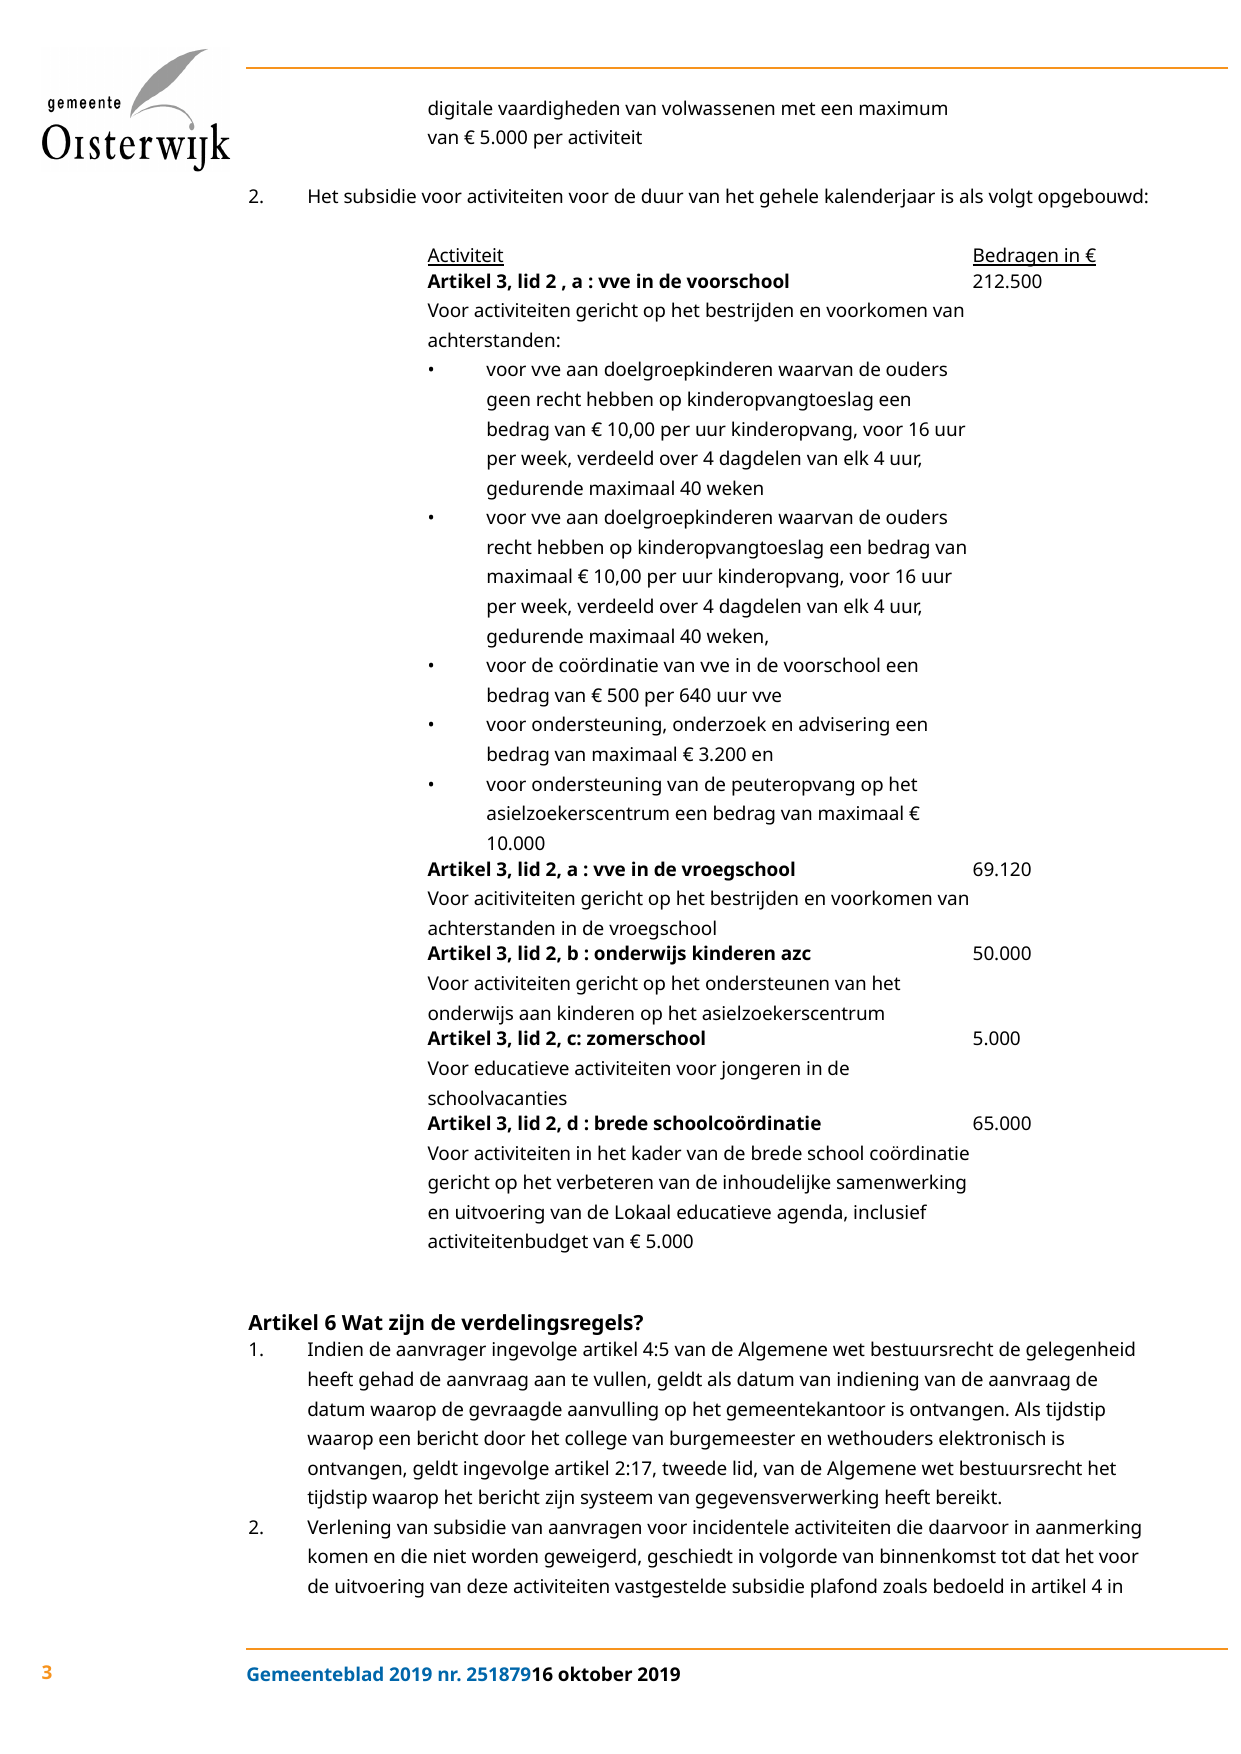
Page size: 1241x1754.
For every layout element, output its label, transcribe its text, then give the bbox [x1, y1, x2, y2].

table_cell Artikel 3, lid 2 , a : vve in de voorschool Voor activiteiten gericht op het bestrijden en voorkomen van achterstanden: voor vve aan doelgroepkinderen waarvan de ouders geen recht hebben op kinderopvangtoeslag een bedrag van € 10,00 per uur kinderopvang, voor 16 uur per week, verdeeld over 4 dagdelen van elk 4 uur, gedurende maximaal 40 weken voor vve aan doelgroepkinderen waarvan de ouders recht hebben op kinderopvangtoeslag een bedrag van maximaal € 10,00 per uur kinderopvang, voor 16 uur per week, verdeeld over 4 dagdelen van elk 4 uur, gedurende maximaal 40 weken, voor de coördinatie van vve in de voorschool een bedrag van € 500 per 640 uur vve voor ondersteuning, onderzoek en advisering een bedrag van maximaal € 3.200 en voor ondersteuning van de peuteropvang op het asielzoekerscentrum een bedrag van maximaal € 10.000 [427, 268, 972, 856]
table_header Bedragen in € [973, 242, 1152, 268]
table_cell digitale vaardigheden van volwassenen met een maximum van € 5.000 per activiteit [427, 95, 972, 150]
table_cell [248, 268, 427, 856]
table_cell 212.500 [973, 268, 1152, 856]
text Artikel 6 Wat zijn de verdelingsregels? [248, 1308, 1152, 1337]
table_cell Artikel 3, lid 2, c: zomerschool Voor educatieve activiteiten voor jongeren in de schoolvacanties [427, 1026, 972, 1110]
list Indien de aanvrager ingevolge artikel 4:5 van de Algemene wet bestuursrecht de gelegenheid heeft gehad de aanvraag aan te vullen, geldt als datum van indiening van de aanvraag de datum waarop de gevraagde aanvulling op het gemeentekantoor is ontvangen. Als tijdstip waarop een bericht door het college van burgemeester en wethouders elektronisch is ontvangen, geldt ingevolge artikel 2:17, tweede lid, van de Algemene wet bestuursrecht het tijdstip waarop het bericht zijn systeem van gegevensverwerking heeft bereikt. [248, 1337, 1152, 1510]
table_cell [248, 856, 427, 941]
table_header [248, 242, 427, 268]
picture [41, 47, 231, 172]
table_cell 50.000 [973, 941, 1152, 1026]
table_cell Artikel 3, lid 2, a : vve in de vroegschool Voor acitiviteiten gericht op het bestrijden en voorkomen van achterstanden in de vroegschool [427, 856, 972, 941]
table_cell 5.000 [973, 1026, 1152, 1110]
table_cell Artikel 3, lid 2, b : onderwijs kinderen azc Voor activiteiten gericht op het ondersteunen van het onderwijs aan kinderen op het asielzoekerscentrum [427, 941, 972, 1026]
list Het subsidie voor activiteiten voor de duur van het gehele kalenderjaar is als volgt opgebouwd: [248, 183, 1152, 209]
table_cell [248, 1110, 427, 1254]
table_cell [248, 95, 427, 150]
table_cell 65.000 [973, 1110, 1152, 1254]
table_cell [248, 941, 427, 1026]
table_header Activiteit [427, 242, 972, 268]
table_cell 69.120 [973, 856, 1152, 941]
table_cell [973, 95, 1152, 150]
table_cell Artikel 3, lid 2, d : brede schoolcoördinatie Voor activiteiten in het kader van de brede school coördinatie gericht op het verbeteren van de inhoudelijke samenwerking en uitvoering van de Lokaal educatieve agenda, inclusief activiteitenbudget van € 5.000 [427, 1110, 972, 1254]
list Verlening van subsidie van aanvragen voor incidentele activiteiten die daarvoor in aanmerking komen en die niet worden geweigerd, geschiedt in volgorde van binnenkomst tot dat het voor de uitvoering van deze activiteiten vastgestelde subsidie plafond zoals bedoeld in artikel 4 in [248, 1514, 1152, 1599]
table_cell [248, 1026, 427, 1110]
